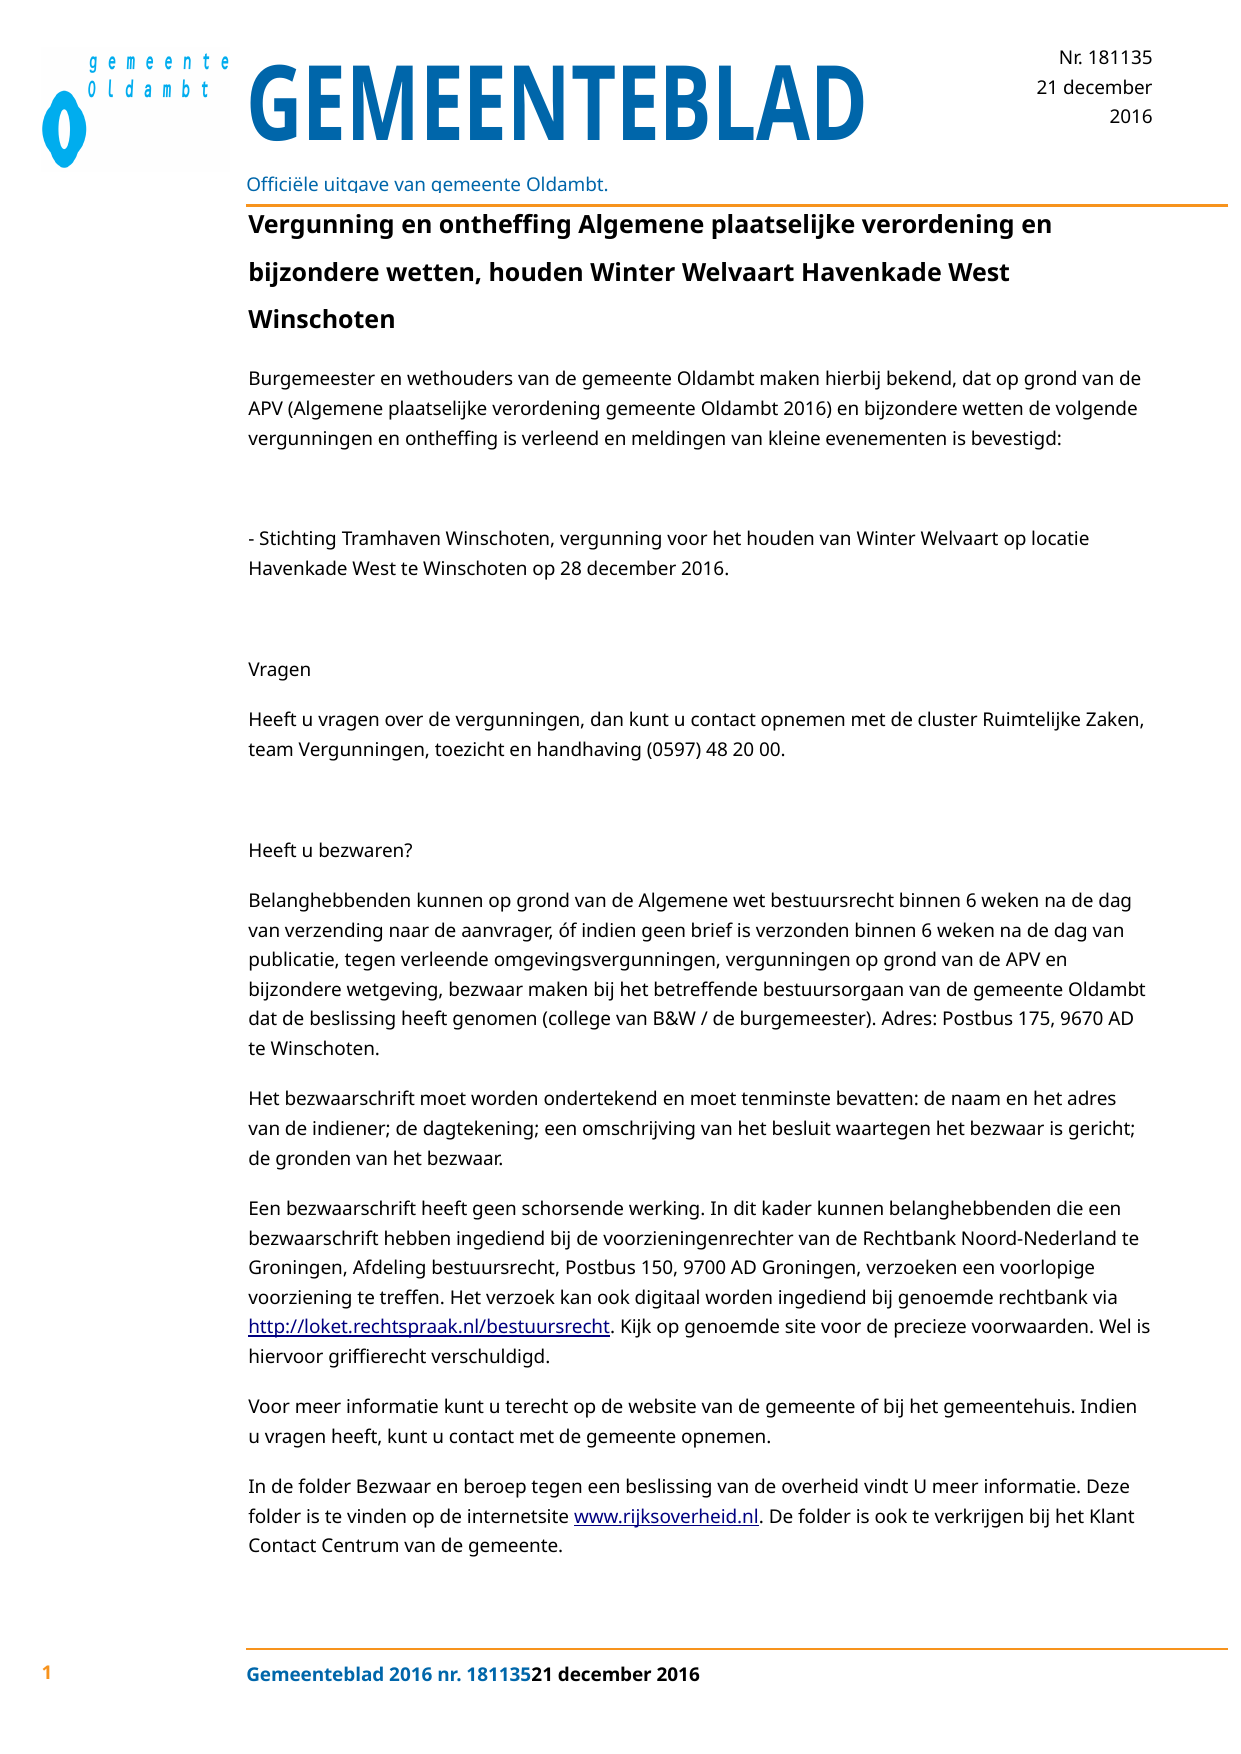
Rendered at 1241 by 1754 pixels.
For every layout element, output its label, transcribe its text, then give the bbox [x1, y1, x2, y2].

picture [41, 47, 231, 172]
text Heeft u vragen over de vergunningen, dan kunt u contact opnemen met de cluster Ruimtelijke Zaken, team Vergunningen, toezicht en handhaving (0597) 48 20 00. [248, 706, 1152, 762]
text In de folder Bezwaar en beroep tegen een beslissing van de overheid vindt U meer informatie. Deze folder is te vinden op de internetsite www.rijksoverheid.nl. De folder is ook te verkrijgen bij het Klant Contact Centrum van de gemeente. [248, 1473, 1152, 1558]
text Belanghebbenden kunnen op grond van de Algemene wet bestuursrecht binnen 6 weken na de dag van verzending naar de aanvrager, óf indien geen brief is verzonden binnen 6 weken na de dag van publicatie, tegen verleende omgevingsvergunningen, vergunningen op grond van de APV en bijzondere wetgeving, bezwaar maken bij het betreffende bestuursorgaan van de gemeente Oldambt dat de beslissing heeft genomen (college van B&W / de burgemeester). Adres: Postbus 175, 9670 AD te Winschoten. [248, 887, 1152, 1061]
text Burgemeester en wethouders van de gemeente Oldambt maken hierbij bekend, dat op grond van de APV (Algemene plaatselijke verordening gemeente Oldambt 2016) en bijzondere wetten de volgende vergunningen en ontheffing is verleend en meldingen van kleine evenementen is bevestigd: [248, 366, 1152, 450]
text Vergunning en ontheffing Algemene plaatselijke verordening en bijzondere wetten, houden Winter Welvaart Havenkade West Winschoten [248, 207, 1152, 336]
text Voor meer informatie kunt u terecht op de website van de gemeente of bij het gemeentehuis. Indien u vragen heeft, kunt u contact met de gemeente opnemen. [248, 1393, 1152, 1449]
text - Stichting Tramhaven Winschoten, vergunning voor het houden van Winter Welvaart op locatie Havenkade West te Winschoten op 28 december 2016. [248, 526, 1152, 581]
text Een bezwaarschrift heeft geen schorsende werking. In dit kader kunnen belanghebbenden die een bezwaarschrift hebben ingediend bij de voorzieningenrechter van de Rechtbank Noord-Nederland te Groningen, Afdeling bestuursrecht, Postbus 150, 9700 AD Groningen, verzoeken een voorlopige voorziening te treffen. Het verzoek kan ook digitaal worden ingediend bij genoemde rechtbank via http://loket.rechtspraak.nl/bestuursrecht. Kijk op genoemde site voor de precieze voorwaarden. Wel is hiervoor griffierecht verschuldigd. [248, 1195, 1152, 1369]
text Heeft u bezwaren? [248, 837, 1152, 862]
text Vragen [248, 656, 1152, 682]
text Het bezwaarschrift moet worden ondertekend en moet tenminste bevatten: de naam en het adres van de indiener; de dagtekening; een omschrijving van het besluit waartegen het bezwaar is gericht; de gronden van het bezwaar. [248, 1086, 1152, 1170]
